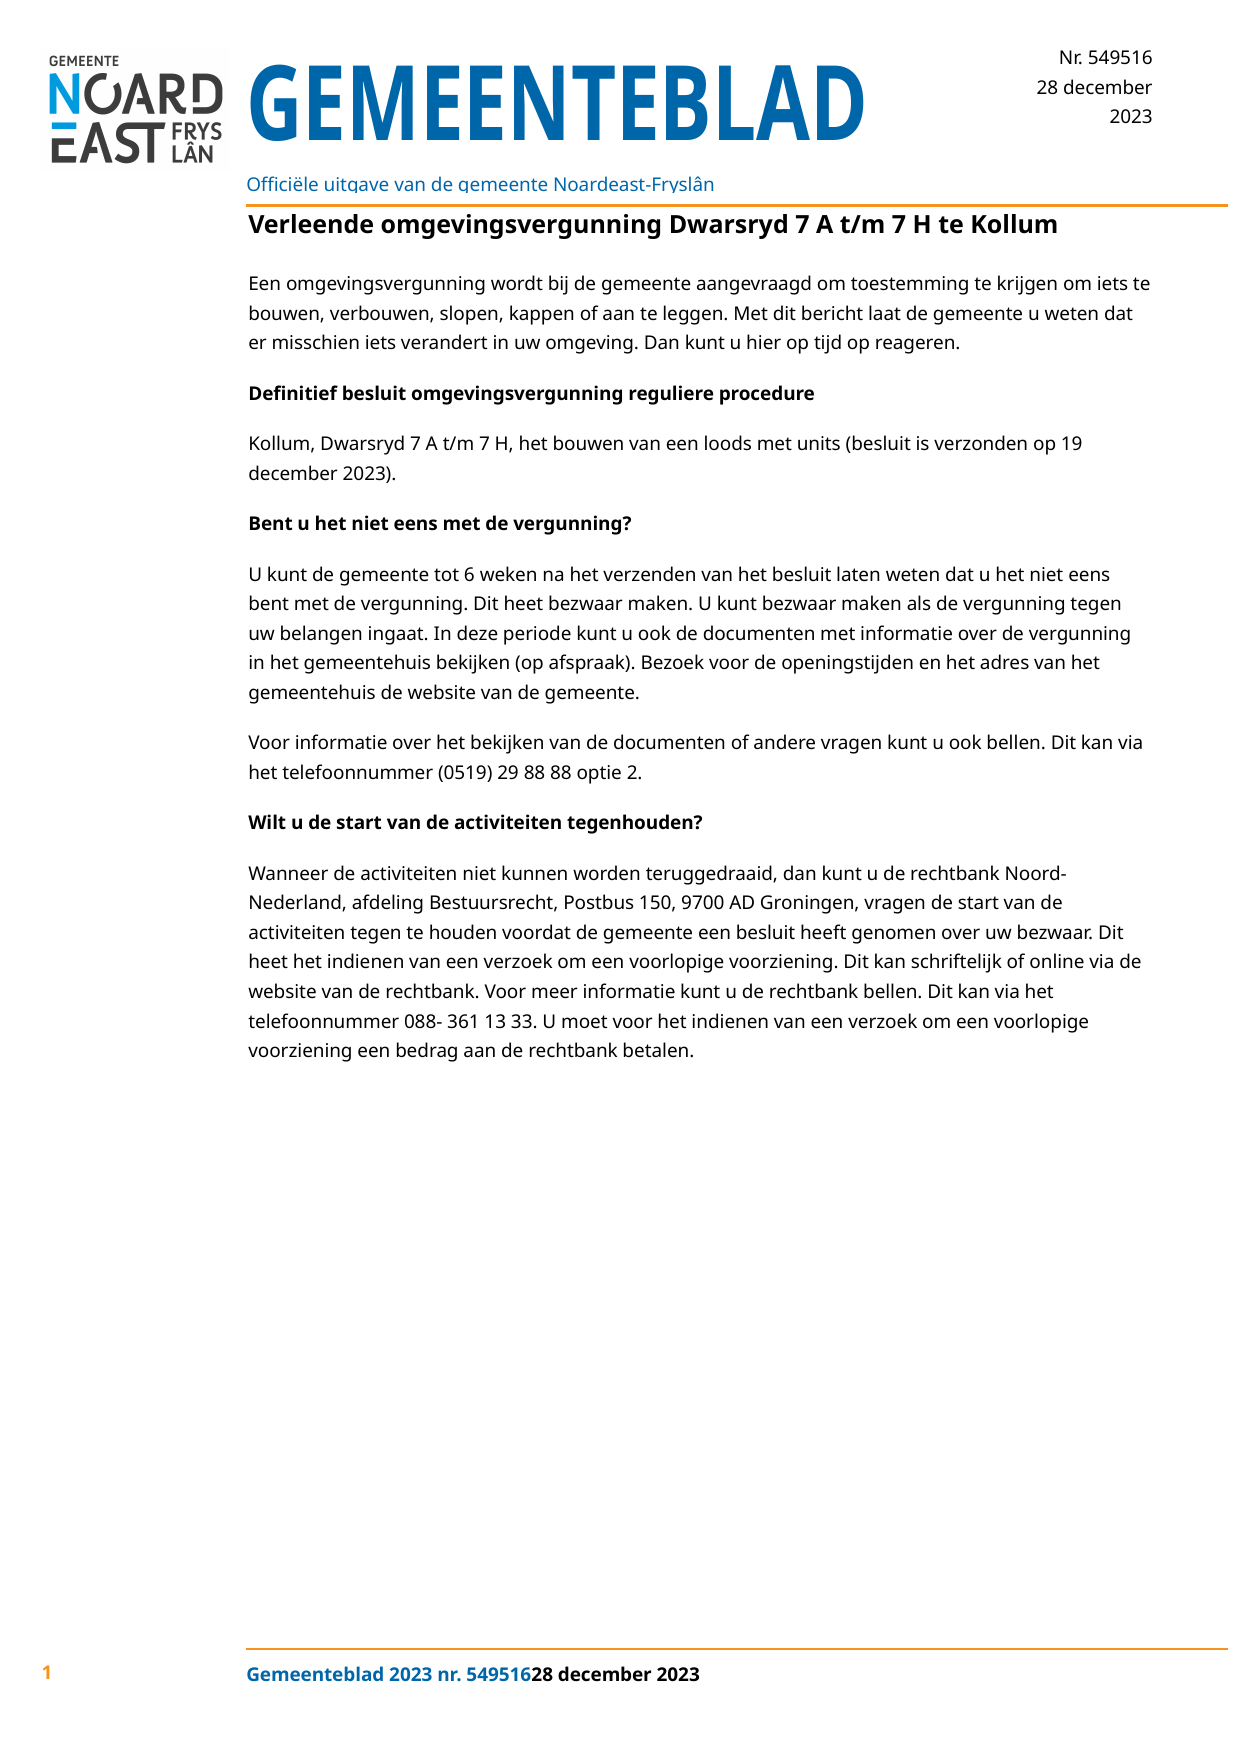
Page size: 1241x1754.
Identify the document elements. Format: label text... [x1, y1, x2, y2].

text Kollum, Dwarsryd 7 A t/m 7 H, het bouwen van een loods met units (besluit is verzonden op 19 december 2023). [248, 430, 1152, 486]
text U kunt de gemeente tot 6 weken na het verzenden van het besluit laten weten dat u het niet eens bent met de vergunning. Dit heet bezwaar maken. U kunt bezwaar maken als de vergunning tegen uw belangen ingaat. In deze periode kunt u ook de documenten met informatie over de vergunning in het gemeentehuis bekijken (op afspraak). Bezoek voor de openingstijden en het adres van het gemeentehuis de website van de gemeente. [248, 561, 1152, 705]
text Een omgevingsvergunning wordt bij de gemeente aangevraagd om toestemming te krijgen om iets te bouwen, verbouwen, slopen, kappen of aan te leggen. Met dit bericht laat de gemeente u weten dat er misschien iets verandert in uw omgeving. Dan kunt u hier op tijd op reageren. [248, 270, 1152, 355]
text Definitief besluit omgevingsvergunning reguliere procedure [248, 380, 1152, 406]
text Voor informatie over het bekijken van de documenten of andere vragen kunt u ook bellen. Dit kan via het telefoonnummer (0519) 29 88 88 optie 2. [248, 729, 1152, 785]
text Wilt u de start van de activiteiten tegenhouden? [248, 809, 1152, 835]
picture [41, 47, 231, 172]
text Verleende omgevingsvergunning Dwarsryd 7 A t/m 7 H te Kollum [248, 207, 1152, 241]
text Bent u het niet eens met de vergunning? [248, 510, 1152, 536]
text Wanneer de activiteiten niet kunnen worden teruggedraaid, dan kunt u de rechtbank Noord-Nederland, afdeling Bestuursrecht, Postbus 150, 9700 AD Groningen, vragen de start van de activiteiten tegen te houden voordat de gemeente een besluit heeft genomen over uw bezwaar. Dit heet het indienen van een verzoek om een voorlopige voorziening. Dit kan schriftelijk of online via de website van de rechtbank. Voor meer informatie kunt u de rechtbank bellen. Dit kan via het telefoonnummer 088- 361 13 33. U moet voor het indienen van een verzoek om een voorlopige voorziening een bedrag aan de rechtbank betalen. [248, 860, 1152, 1063]
